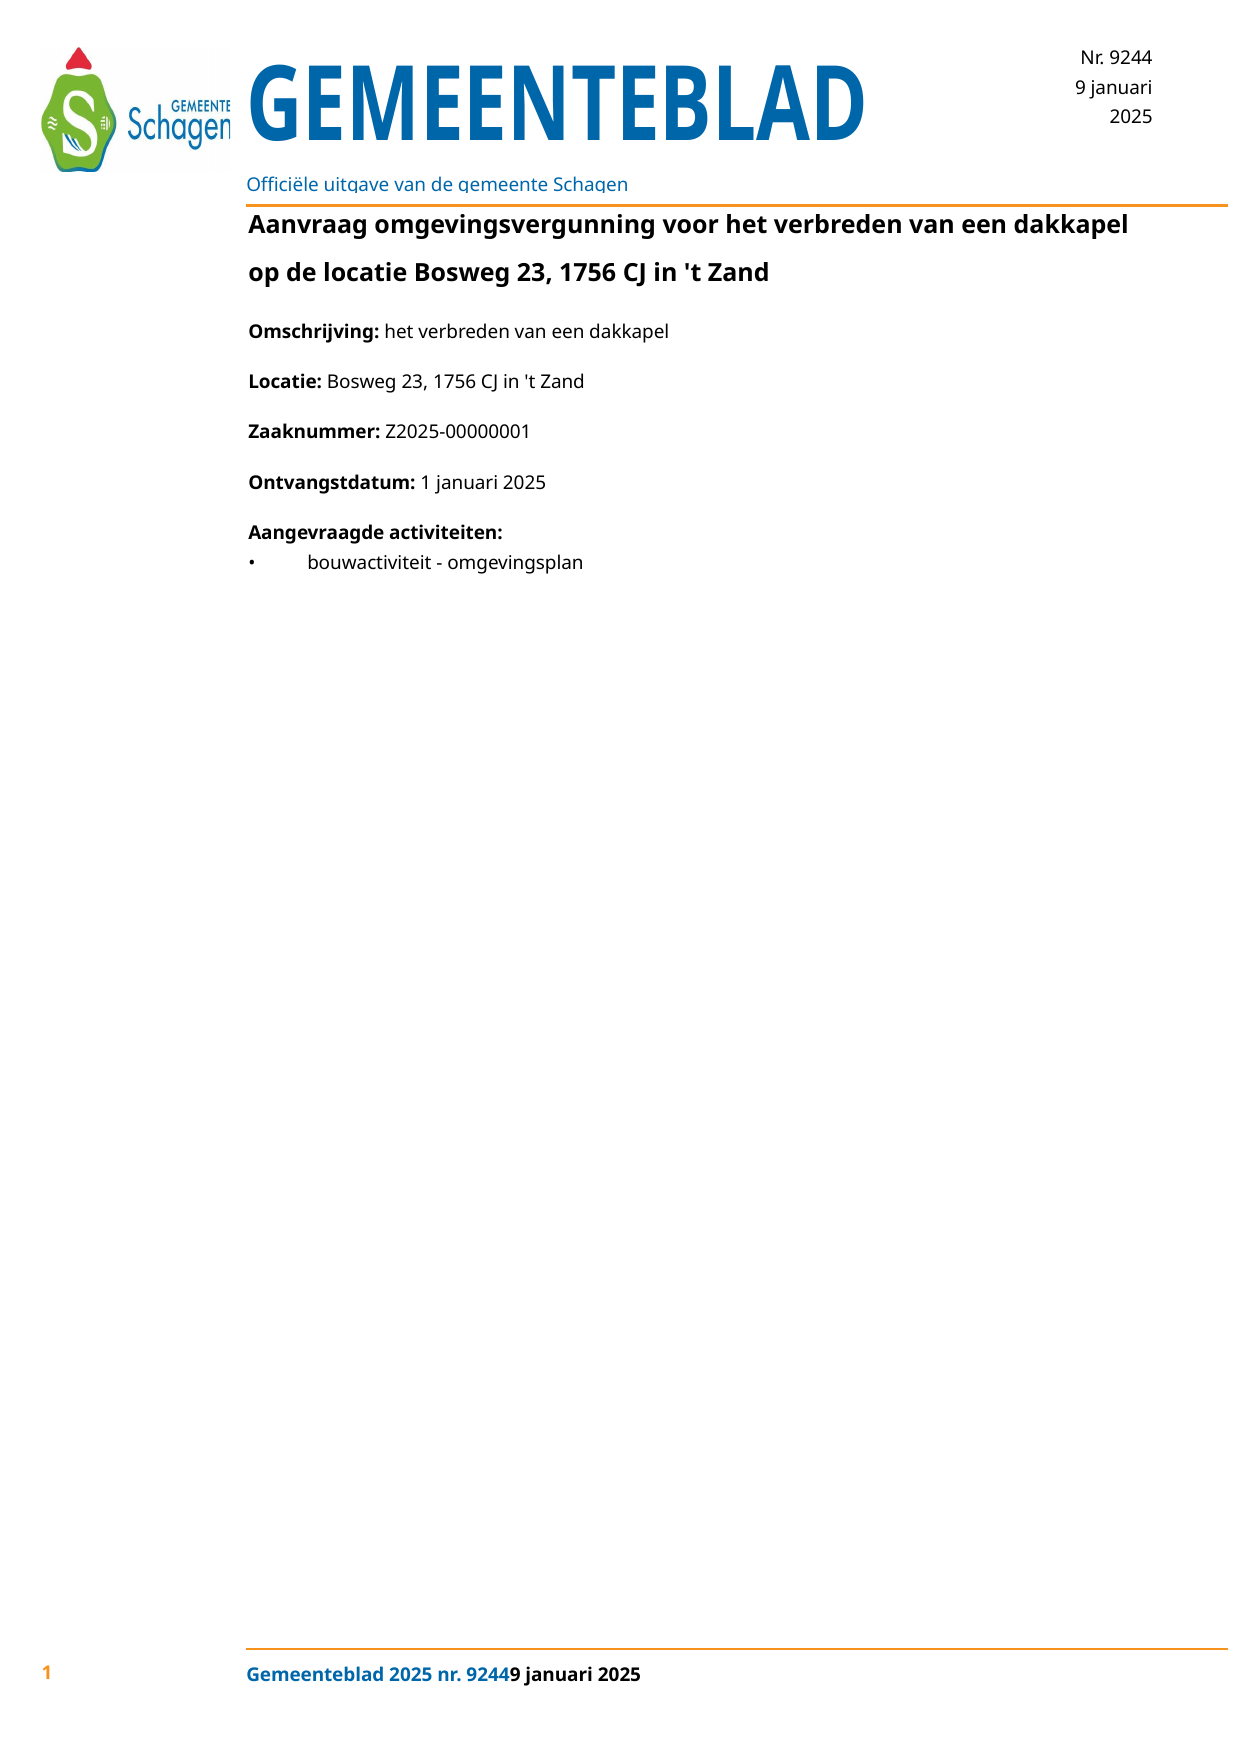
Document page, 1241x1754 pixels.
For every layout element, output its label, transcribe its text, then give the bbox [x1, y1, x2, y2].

text Locatie: Bosweg 23, 1756 CJ in 't Zand [248, 368, 1152, 394]
text Aangevraagde activiteiten: [248, 519, 1152, 545]
picture [41, 47, 231, 172]
text Ontvangstdatum: 1 januari 2025 [248, 469, 1152, 495]
list bouwactiviteit - omgevingsplan [248, 549, 1152, 575]
text Omschrijving: het verbreden van een dakkapel [248, 318, 1152, 344]
text Zaaknummer: Z2025-00000001 [248, 419, 1152, 444]
text Aanvraag omgevingsvergunning voor het verbreden van een dakkapel op de locatie Bosweg 23, 1756 CJ in 't Zand [248, 207, 1152, 288]
